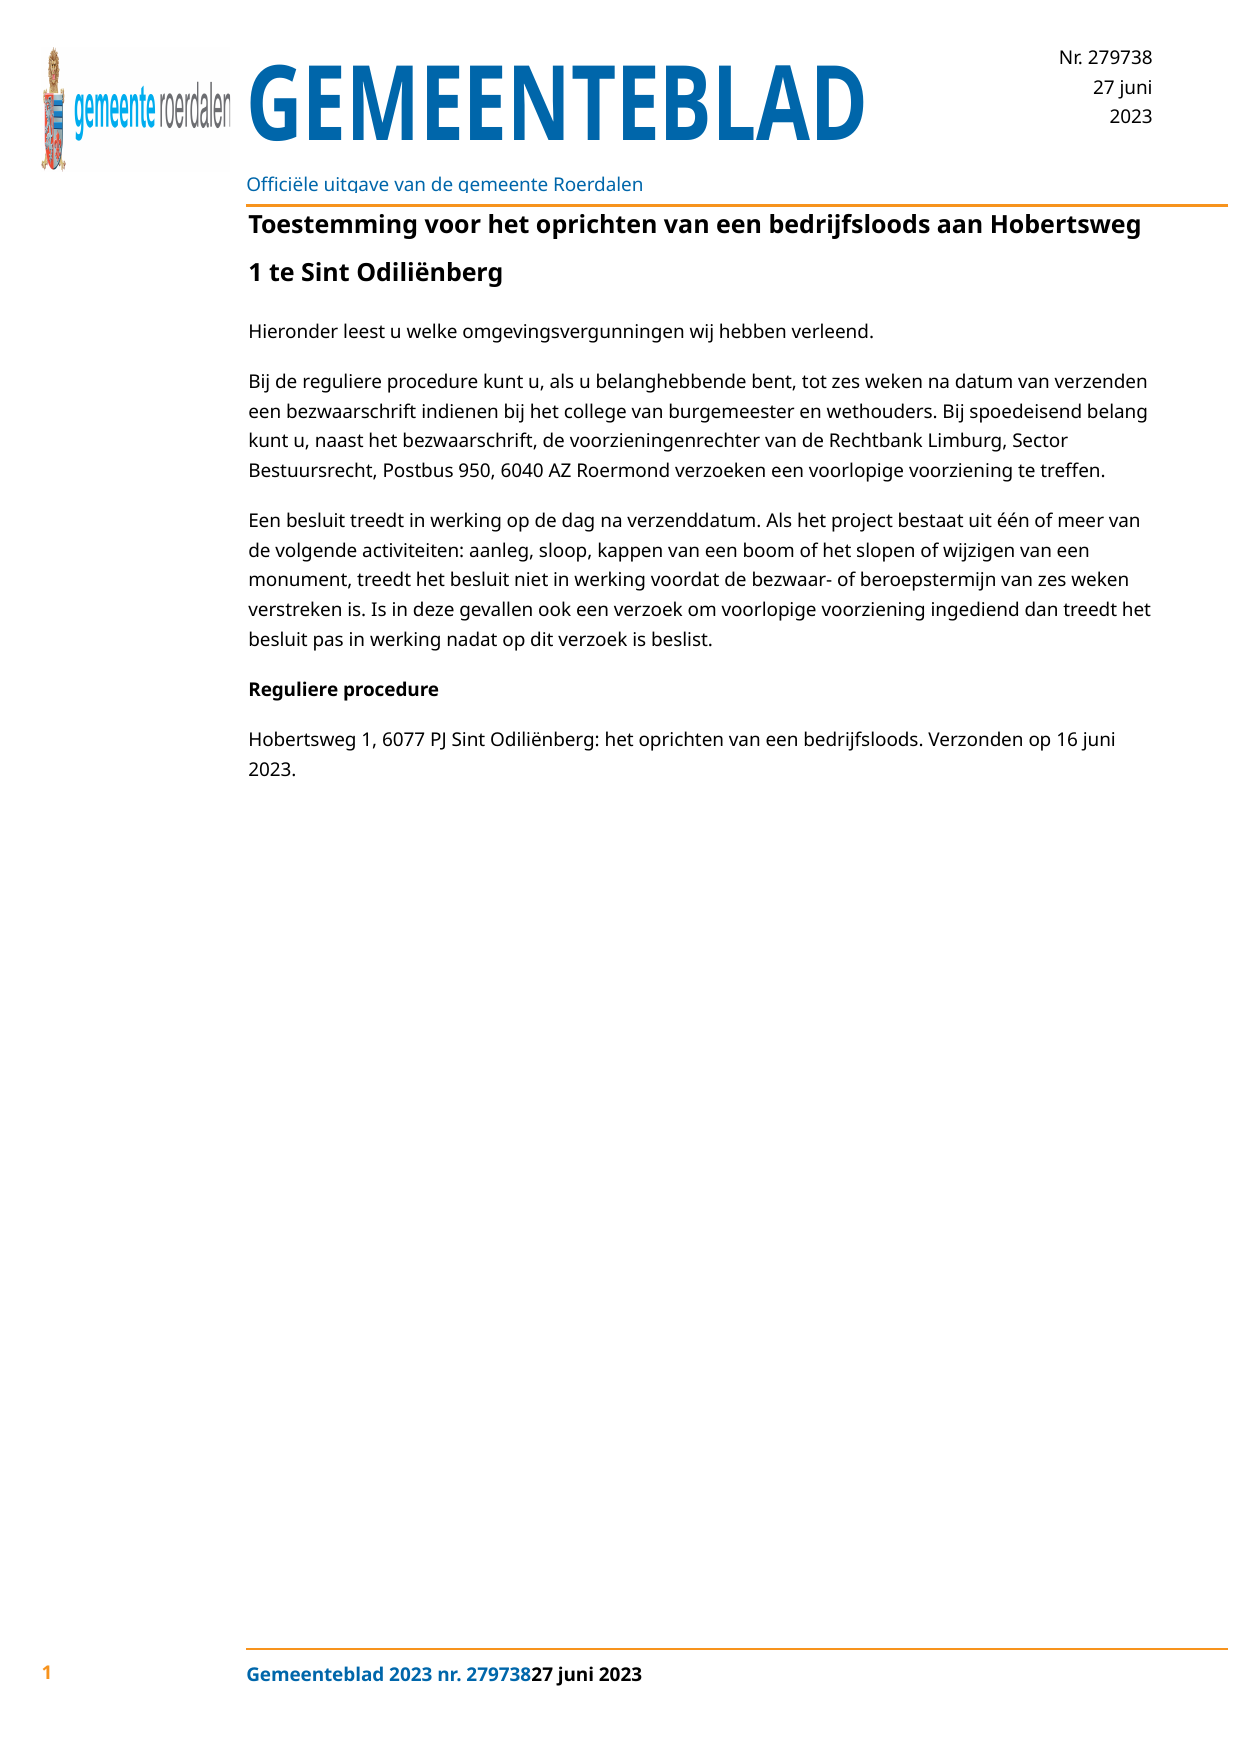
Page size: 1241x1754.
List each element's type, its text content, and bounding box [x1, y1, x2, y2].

picture [41, 47, 231, 172]
text Reguliere procedure [248, 676, 1152, 702]
text Een besluit treedt in werking op de dag na verzenddatum. Als het project bestaat uit één of meer van de volgende activiteiten: aanleg, sloop, kappen van een boom of het slopen of wijzigen van een monument, treedt het besluit niet in werking voordat de bezwaar- of beroepstermijn van zes weken verstreken is. Is in deze gevallen ook een verzoek om voorlopige voorziening ingediend dan treedt het besluit pas in werking nadat op dit verzoek is beslist. [248, 507, 1152, 652]
text Hobertsweg 1, 6077 PJ Sint Odiliënberg: het oprichten van een bedrijfsloods. Verzonden op 16 juni 2023. [248, 727, 1152, 782]
text Hieronder leest u welke omgevingsvergunningen wij hebben verleend. [248, 318, 1152, 344]
text Bij de reguliere procedure kunt u, als u belanghebbende bent, tot zes weken na datum van verzenden een bezwaarschrift indienen bij het college van burgemeester en wethouders. Bij spoedeisend belang kunt u, naast het bezwaarschrift, de voorzieningenrechter van de Rechtbank Limburg, Sector Bestuursrecht, Postbus 950, 6040 AZ Roermond verzoeken een voorlopige voorziening te treffen. [248, 368, 1152, 483]
text Toestemming voor het oprichten van een bedrijfsloods aan Hobertsweg 1 te Sint Odiliënberg [248, 207, 1152, 288]
